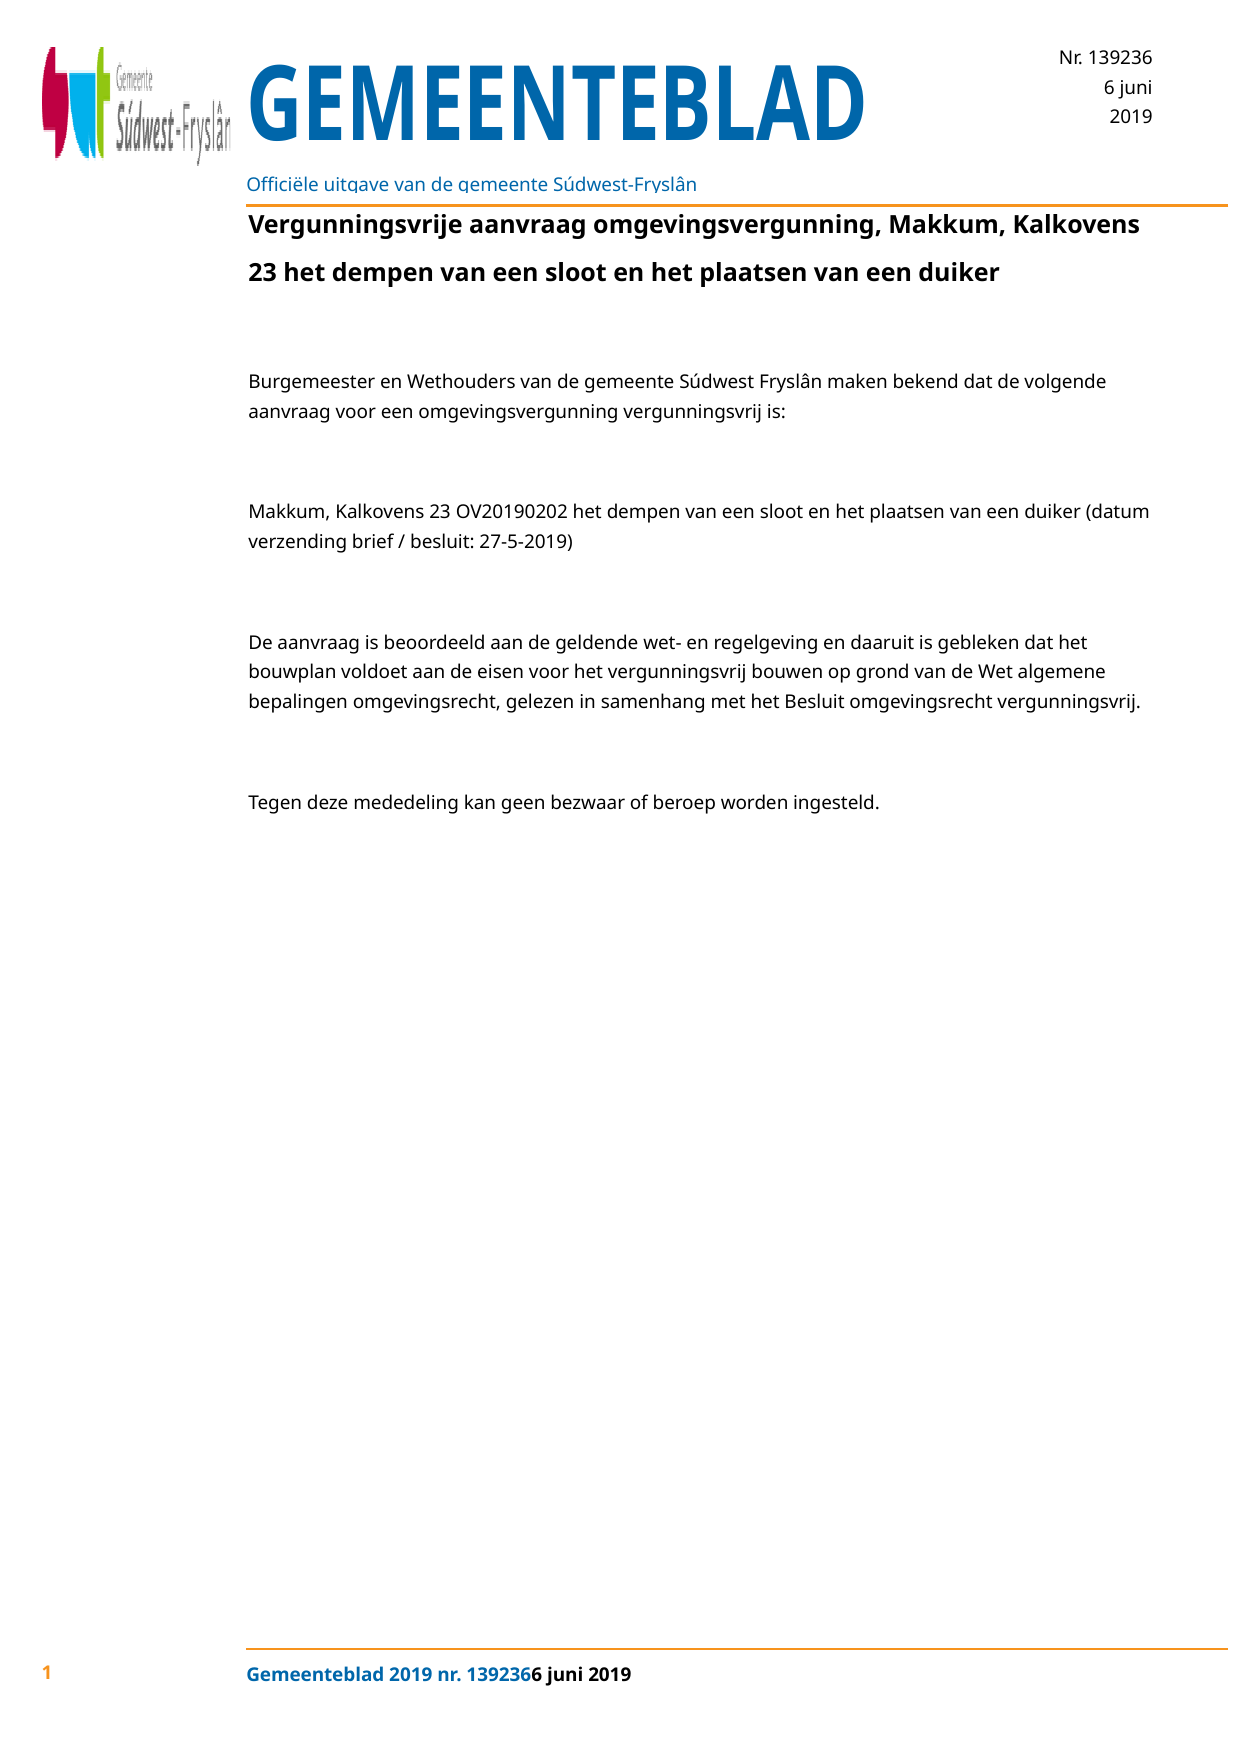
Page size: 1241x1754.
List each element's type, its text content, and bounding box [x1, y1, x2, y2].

text De aanvraag is beoordeeld aan de geldende wet- en regelgeving en daaruit is gebleken dat het bouwplan voldoet aan de eisen voor het vergunningsvrij bouwen op grond van de Wet algemene bepalingen omgevingsrecht, gelezen in samenhang met het Besluit omgevingsrecht vergunningsvrij. [248, 629, 1152, 714]
text Makkum, Kalkovens 23 OV20190202 het dempen van een sloot en het plaatsen van een duiker (datum verzending brief / besluit: 27-5-2019) [248, 499, 1152, 554]
text Tegen deze mededeling kan geen bezwaar of beroep worden ingesteld. [248, 789, 1152, 815]
picture [41, 47, 231, 172]
text Burgemeester en Wethouders van de gemeente Súdwest Fryslân maken bekend dat de volgende aanvraag voor een omgevingsvergunning vergunningsvrij is: [248, 368, 1152, 424]
text Vergunningsvrije aanvraag omgevingsvergunning, Makkum, Kalkovens 23 het dempen van een sloot en het plaatsen van een duiker [248, 207, 1152, 288]
